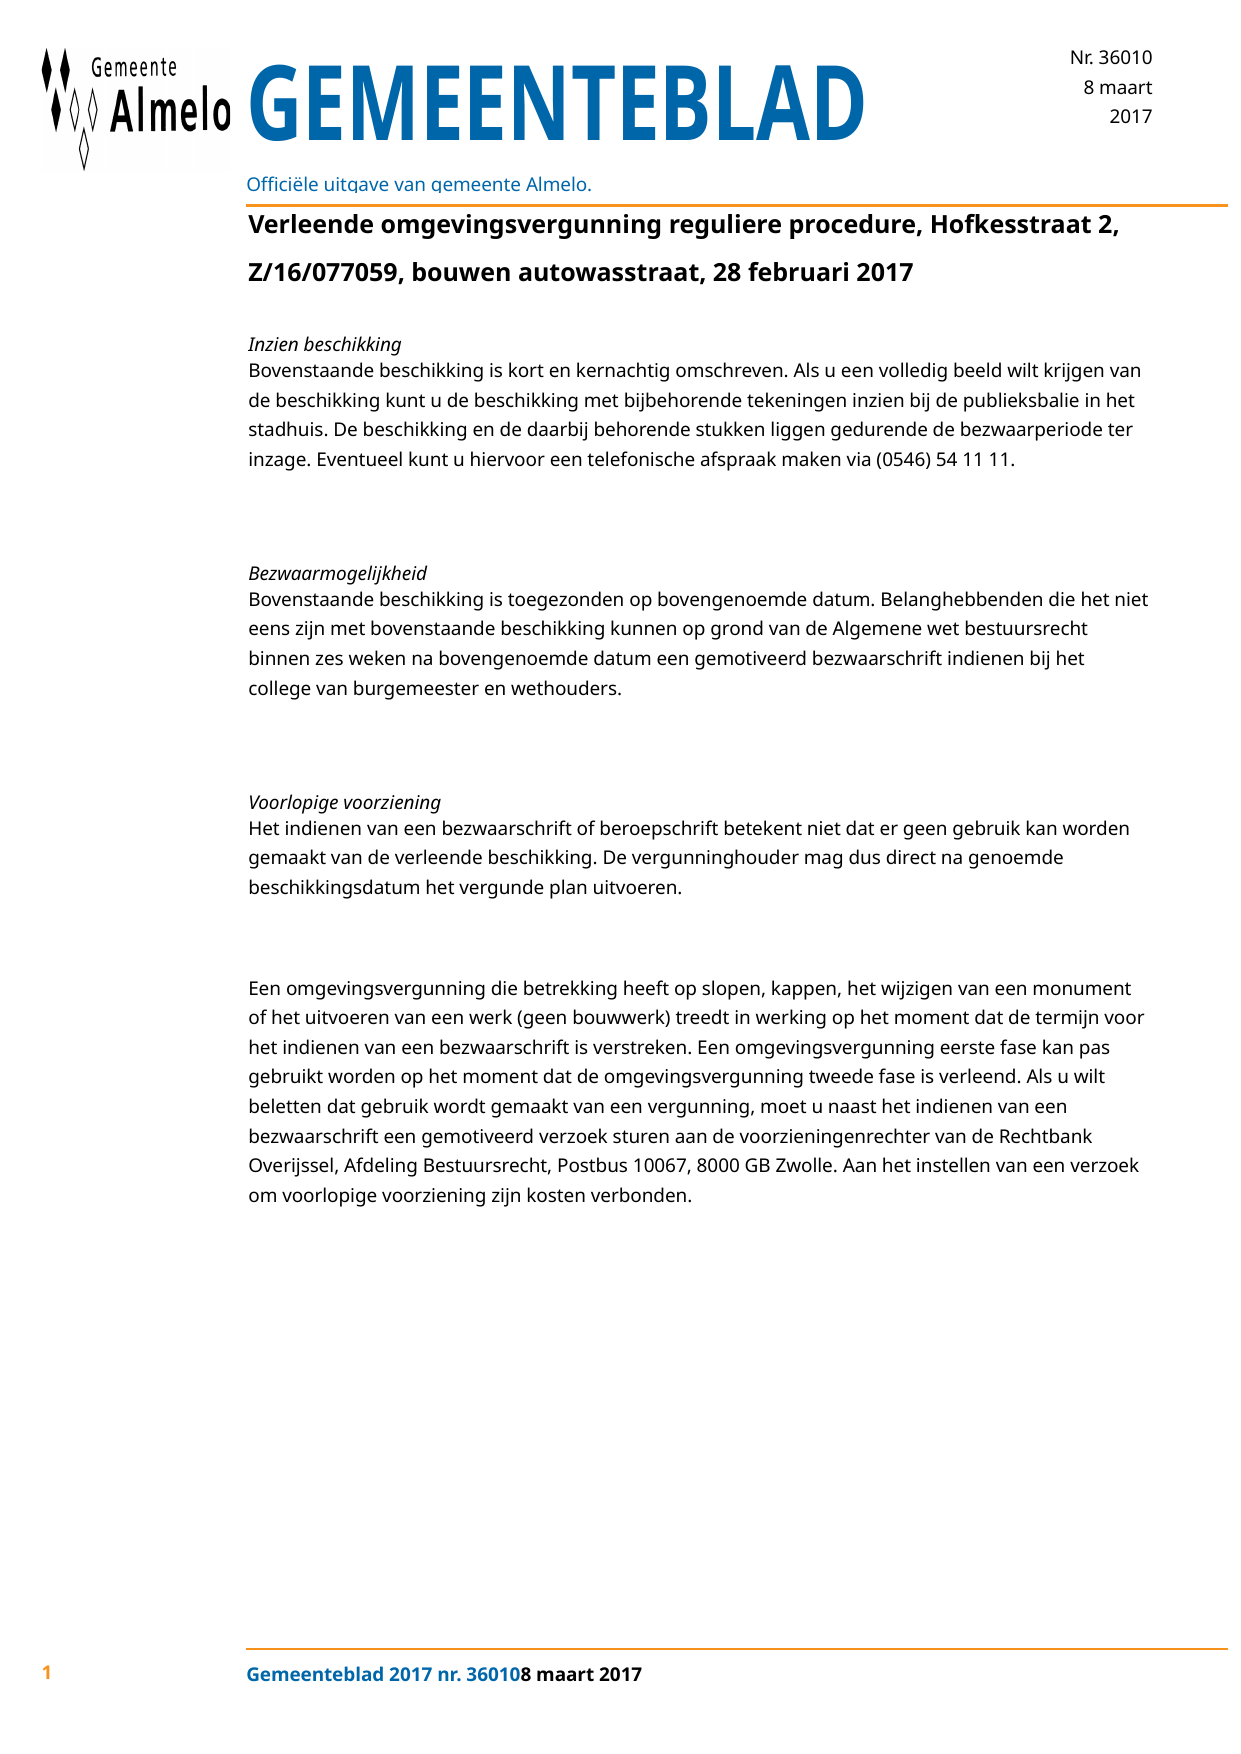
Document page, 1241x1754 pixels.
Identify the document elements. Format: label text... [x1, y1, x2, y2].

text Bezwaarmogelijkheid [248, 560, 1152, 586]
picture [41, 47, 231, 172]
text Bovenstaande beschikking is toegezonden op bovengenoemde datum. Belanghebbenden die het niet eens zijn met bovenstaande beschikking kunnen op grond van de Algemene wet bestuursrecht binnen zes weken na bovengenoemde datum een gemotiveerd bezwaarschrift indienen bij het college van burgemeester en wethouders. [248, 586, 1152, 701]
text Voorlopige voorziening [248, 789, 1152, 815]
text Het indienen van een bezwaarschrift of beroepschrift betekent niet dat er geen gebruik kan worden gemaakt van de verleende beschikking. De vergunninghouder mag dus direct na genoemde beschikkingsdatum het vergunde plan uitvoeren. [248, 815, 1152, 900]
text Een omgevingsvergunning die betrekking heeft op slopen, kappen, het wijzigen van een monument of het uitvoeren van een werk (geen bouwwerk) treedt in werking op het moment dat de termijn voor het indienen van een bezwaarschrift is verstreken. Een omgevingsvergunning eerste fase kan pas gebruikt worden op het moment dat de omgevingsvergunning tweede fase is verleend. Als u wilt beletten dat gebruik wordt gemaakt van een vergunning, moet u naast het indienen van een bezwaarschrift een gemotiveerd verzoek sturen aan de voorzieningenrechter van de Rechtbank Overijssel, Afdeling Bestuursrecht, Postbus 10067, 8000 GB Zwolle. Aan het instellen van een verzoek om voorlopige voorziening zijn kosten verbonden. [248, 975, 1152, 1208]
text Verleende omgevingsvergunning reguliere procedure, Hofkesstraat 2, Z/16/077059, bouwen autowasstraat, 28 februari 2017 [248, 207, 1152, 288]
text Bovenstaande beschikking is kort en kernachtig omschreven. Als u een volledig beeld wilt krijgen van de beschikking kunt u de beschikking met bijbehorende tekeningen inzien bij de publieksbalie in het stadhuis. De beschikking en de daarbij behorende stukken liggen gedurende de bezwaarperiode ter inzage. Eventueel kunt u hiervoor een telefonische afspraak maken via (0546) 54 11 11. [248, 357, 1152, 472]
text Inzien beschikking [248, 331, 1152, 357]
